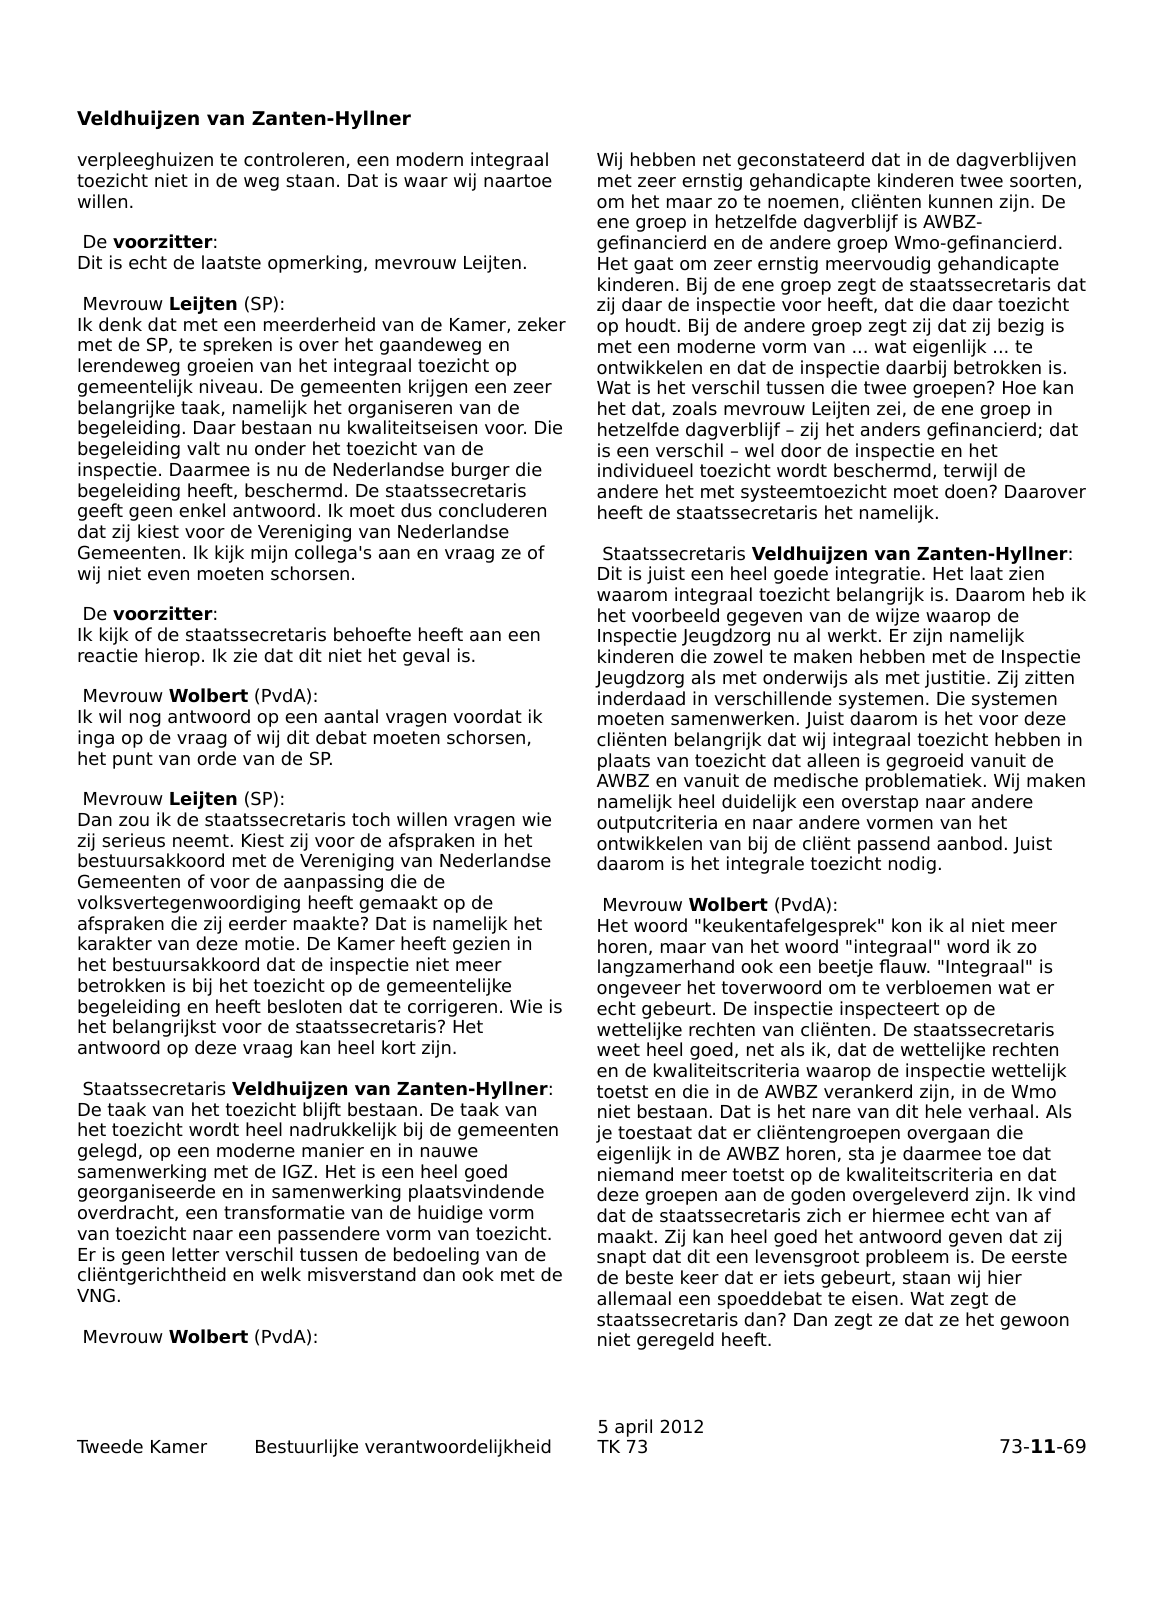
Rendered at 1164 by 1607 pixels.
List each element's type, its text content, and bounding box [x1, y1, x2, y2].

text Mevrouw Wolbert (PvdA): [596, 895, 1087, 916]
text verpleeghuizen te controleren, een modern integraal toezicht niet in de weg staan. Dat is waar wij naartoe willen. [77, 150, 567, 212]
text De voorzitter: [77, 232, 567, 253]
text Dit is echt de laatste opmerking, mevrouw Leijten. [77, 253, 567, 274]
text Staatssecretaris Veldhuijzen van Zanten-Hyllner: [77, 1079, 567, 1099]
text Mevrouw Leijten (SP): [77, 789, 567, 810]
text Staatssecretaris Veldhuijzen van Zanten-Hyllner: [596, 543, 1087, 564]
text De taak van het toezicht blijft bestaan. De taak van het toezicht wordt heel nadrukkelijk bij de gemeenten gelegd, op een moderne manier en in nauwe samenwerking met de IGZ. Het is een heel goed georganiseerde en in samenwerking plaatsvindende overdracht, een transformatie van de huidige vorm van toezicht naar een passendere vorm van toezicht. Er is geen letter verschil tussen de bedoeling van de cliëntgerichtheid en welk misverstand dan ook met de VNG. [77, 1099, 567, 1307]
text Het woord "keukentafelgesprek" kon ik al niet meer horen, maar van het woord "integraal" word ik zo langzamerhand ook een beetje flauw. "Integraal" is ongeveer het toverwoord om te verbloemen wat er echt gebeurt. De inspectie inspecteert op de wettelijke rechten van cliënten. De staatssecretaris weet heel goed, net als ik, dat de wettelijke rechten en de kwaliteitscriteria waarop de inspectie wettelijk toetst en die in de AWBZ verankerd zijn, in de Wmo niet bestaan. Dat is het nare van dit hele verhaal. Als je toestaat dat er cliëntengroepen overgaan die eigenlijk in de AWBZ horen, sta je daarmee toe dat niemand meer toetst op de kwaliteitscriteria en dat deze groepen aan de goden overgeleverd zijn. Ik vind dat de staatssecretaris zich er hiermee echt van af maakt. Zij kan heel goed het antwoord geven dat zij snapt dat dit een levensgroot probleem is. De eerste de beste keer dat er iets gebeurt, staan wij hier allemaal een spoeddebat te eisen. Wat zegt de staatssecretaris dan? Dan zegt ze dat ze het gewoon niet geregeld heeft. [596, 916, 1087, 1351]
text De voorzitter: [77, 604, 567, 625]
text Wij hebben net geconstateerd dat in de dagverblijven met zeer ernstig gehandicapte kinderen twee soorten, om het maar zo te noemen, cliënten kunnen zijn. De ene groep in hetzelfde dagverblijf is AWBZ-gefinancierd en de andere groep Wmo-gefinancierd. Het gaat om zeer ernstig meervoudig gehandicapte kinderen. Bij de ene groep zegt de staatssecretaris dat zij daar de inspectie voor heeft, dat die daar toezicht op houdt. Bij de andere groep zegt zij dat zij bezig is met een moderne vorm van ... wat eigenlijk ... te ontwikkelen en dat de inspectie daarbij betrokken is. Wat is het verschil tussen die twee groepen? Hoe kan het dat, zoals mevrouw Leijten zei, de ene groep in hetzelfde dagverblijf – zij het anders gefinancierd; dat is een verschil – wel door de inspectie en het individueel toezicht wordt beschermd, terwijl de andere het met systeemtoezicht moet doen? Daarover heeft de staatssecretaris het namelijk. [596, 150, 1087, 523]
text Ik kijk of de staatssecretaris behoefte heeft aan een reactie hierop. Ik zie dat dit niet het geval is. [77, 625, 567, 666]
text Ik wil nog antwoord op een aantal vragen voordat ik inga op de vraag of wij dit debat moeten schorsen, het punt van orde van de SP. [77, 707, 567, 769]
text Ik denk dat met een meerderheid van de Kamer, zeker met de SP, te spreken is over het gaandeweg en lerendeweg groeien van het integraal toezicht op gemeentelijk niveau. De gemeenten krijgen een zeer belangrijke taak, namelijk het organiseren van de begeleiding. Daar bestaan nu kwaliteitseisen voor. Die begeleiding valt nu onder het toezicht van de inspectie. Daarmee is nu de Nederlandse burger die begeleiding heeft, beschermd. De staatssecretaris geeft geen enkel antwoord. Ik moet dus concluderen dat zij kiest voor de Vereniging van Nederlandse Gemeenten. Ik kijk mijn collega's aan en vraag ze of wij niet even moeten schorsen. [77, 314, 567, 584]
text Dit is juist een heel goede integratie. Het laat zien waarom integraal toezicht belangrijk is. Daarom heb ik het voorbeeld gegeven van de wijze waarop de Inspectie Jeugdzorg nu al werkt. Er zijn namelijk kinderen die zowel te maken hebben met de Inspectie Jeugdzorg als met onderwijs als met justitie. Zij zitten inderdaad in verschillende systemen. Die systemen moeten samenwerken. Juist daarom is het voor deze cliënten belangrijk dat wij integraal toezicht hebben in plaats van toezicht dat alleen is gegroeid vanuit de AWBZ en vanuit de medische problematiek. Wij maken namelijk heel duidelijk een overstap naar andere outputcriteria en naar andere vormen van het ontwikkelen van bij de cliënt passend aanbod. Juist daarom is het integrale toezicht nodig. [596, 564, 1087, 875]
text Mevrouw Leijten (SP): [77, 294, 567, 314]
text Dan zou ik de staatssecretaris toch willen vragen wie zij serieus neemt. Kiest zij voor de afspraken in het bestuursakkoord met de Vereniging van Nederlandse Gemeenten of voor de aanpassing die de volksvertegenwoordiging heeft gemaakt op de afspraken die zij eerder maakte? Dat is namelijk het karakter van deze motie. De Kamer heeft gezien in het bestuursakkoord dat de inspectie niet meer betrokken is bij het toezicht op de gemeentelijke begeleiding en heeft besloten dat te corrigeren. Wie is het belangrijkst voor de staatssecretaris? Het antwoord op deze vraag kan heel kort zijn. [77, 810, 567, 1059]
text Mevrouw Wolbert (PvdA): [77, 1327, 567, 1347]
text Mevrouw Wolbert (PvdA): [77, 686, 567, 707]
